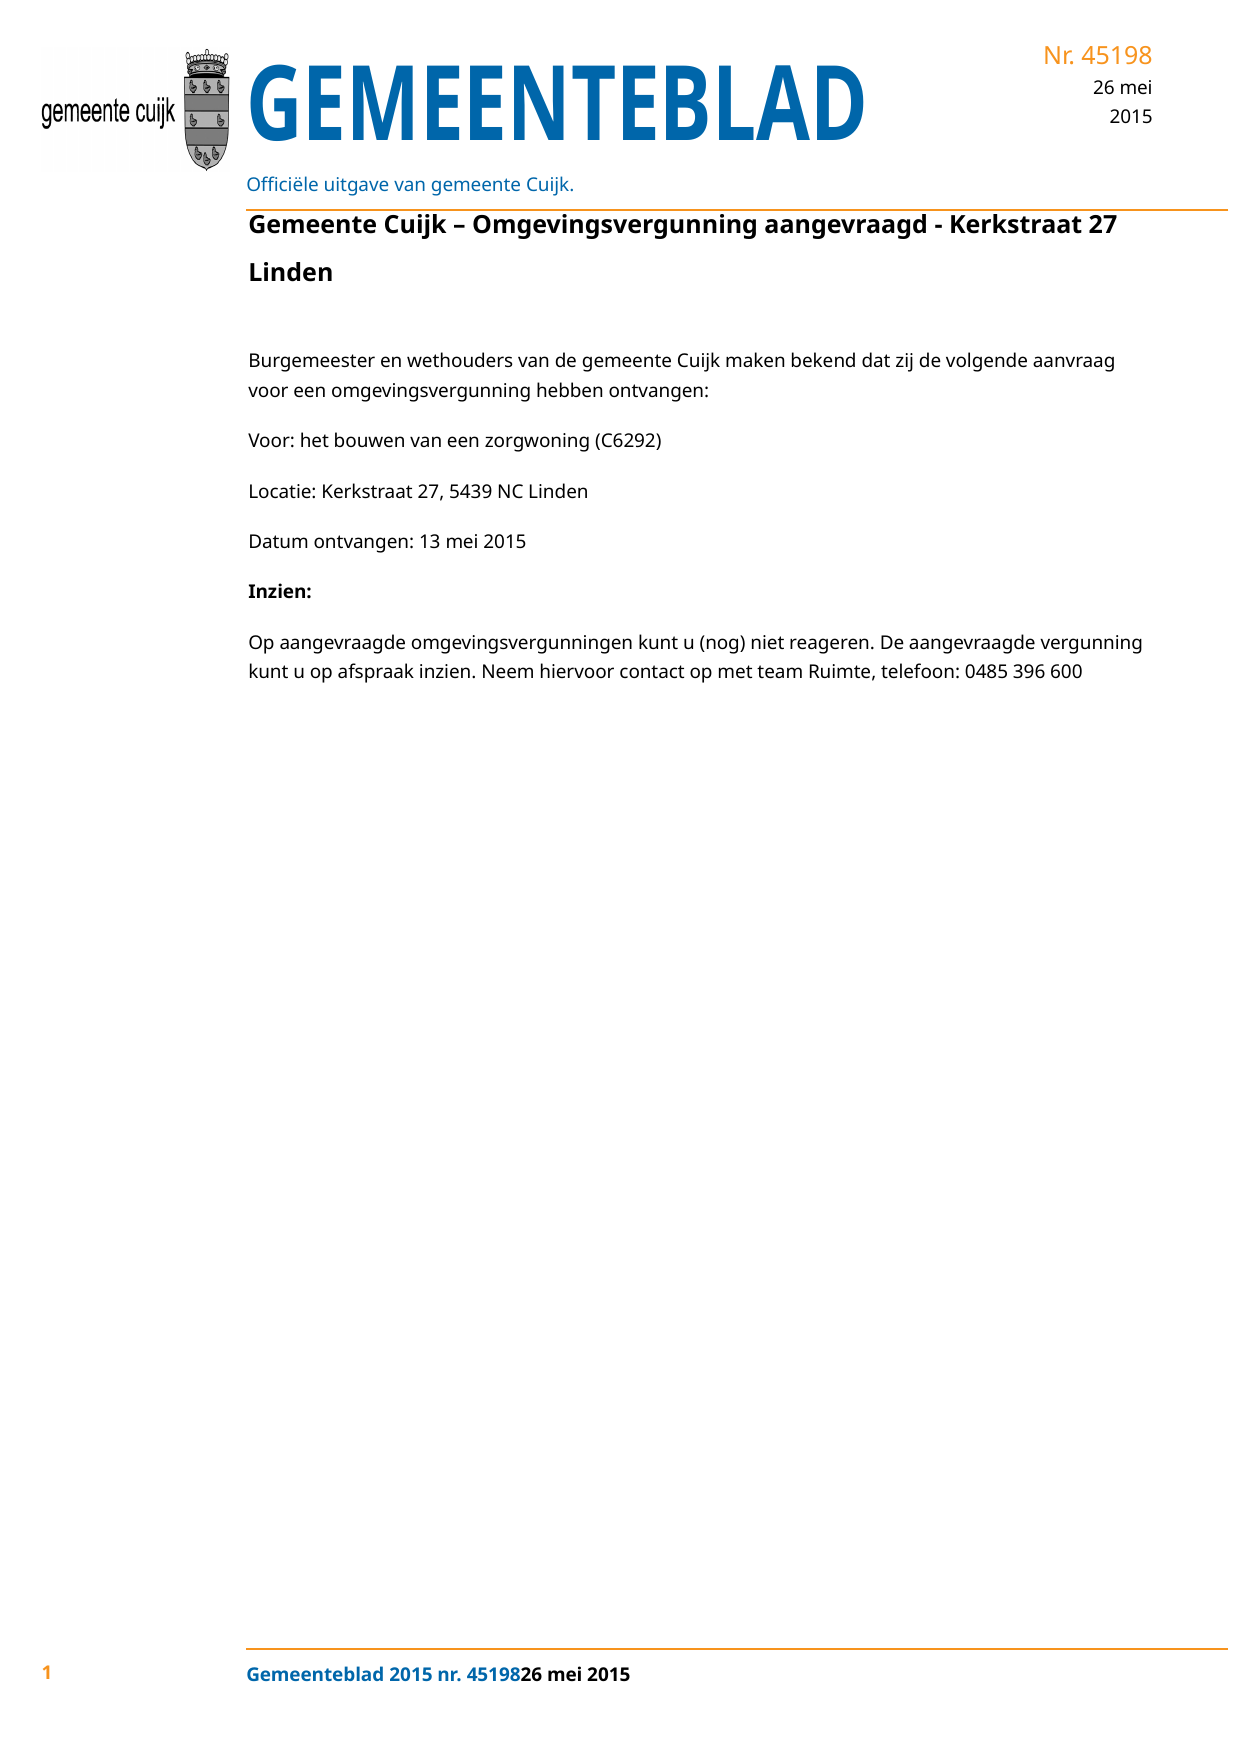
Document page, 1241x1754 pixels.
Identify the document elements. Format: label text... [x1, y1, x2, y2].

text Locatie: Kerkstraat 27, 5439 NC Linden [248, 478, 1152, 504]
text Datum ontvangen: 13 mei 2015 [248, 528, 1152, 554]
text Burgemeester en wethouders van de gemeente Cuijk maken bekend dat zij de volgende aanvraag voor een omgevingsvergunning hebben ontvangen: [248, 347, 1152, 403]
text Gemeente Cuijk – Omgevingsvergunning aangevraagd - Kerkstraat 27 Linden [248, 211, 1152, 288]
picture [41, 47, 231, 172]
text Op aangevraagde omgevingsvergunningen kunt u (nog) niet reageren. De aangevraagde vergunning kunt u op afspraak inzien. Neem hiervoor contact op met team Ruimte, telefoon: 0485 396 600 [248, 629, 1152, 684]
text Inzien: [248, 579, 1152, 604]
text Voor: het bouwen van een zorgwoning (C6292) [248, 427, 1152, 453]
